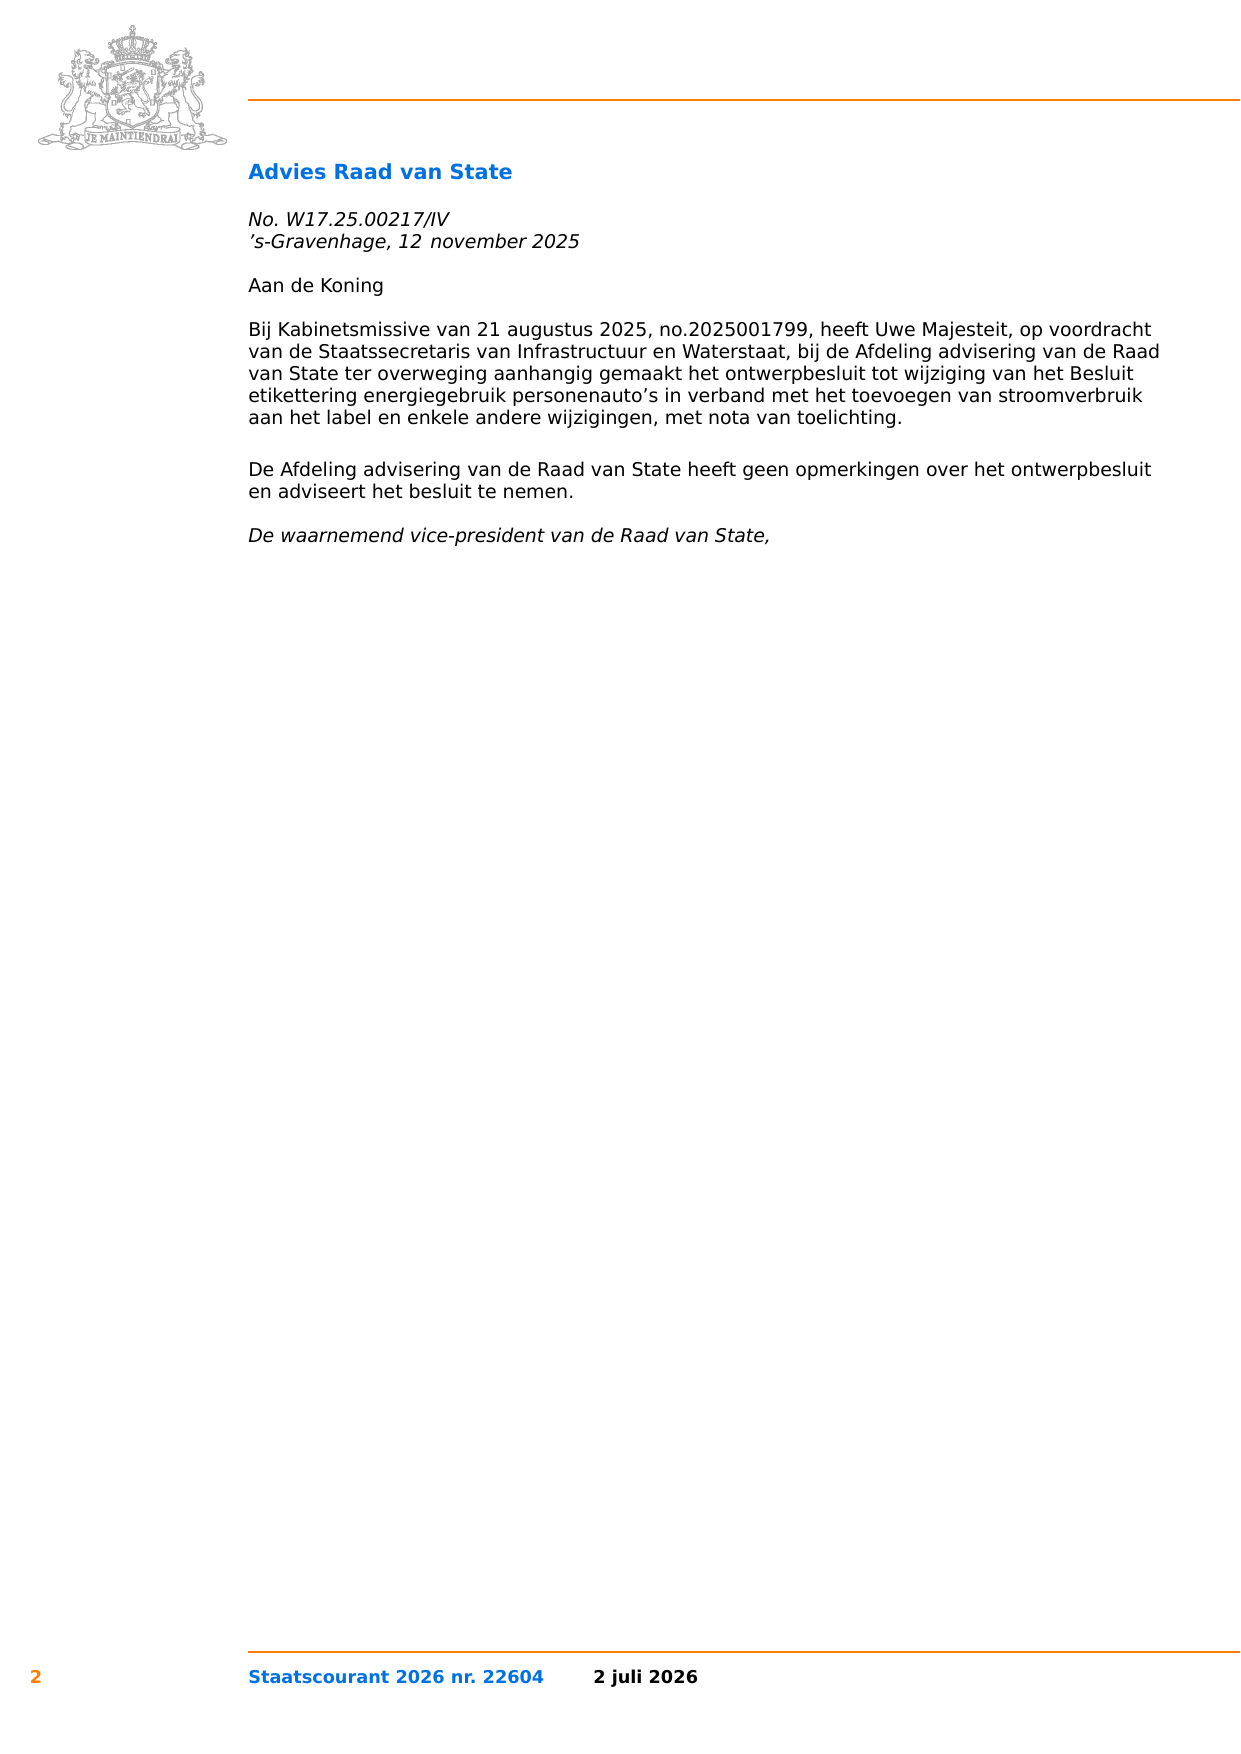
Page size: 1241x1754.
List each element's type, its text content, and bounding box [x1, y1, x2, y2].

text ’s-Gravenhage, 12 november 2025 [248, 231, 1163, 253]
text Aan de Koning [248, 275, 1163, 297]
text De waarnemend vice-president van de Raad van State, [248, 524, 1163, 547]
text De Afdeling advisering van de Raad van State heeft geen opmerkingen over het ontwerpbesluit en adviseert het besluit te nemen. [248, 459, 1163, 503]
subtitle Advies Raad van State [248, 160, 1163, 184]
text No. W17.25.00217/IV [248, 209, 1163, 231]
picture [38, 25, 227, 150]
text Bij Kabinetsmissive van 21 augustus 2025, no.2025001799, heeft Uwe Majesteit, op voordracht van de Staatssecretaris van Infrastructuur en Waterstaat, bij de Afdeling advisering van de Raad van State ter overweging aanhangig gemaakt het ontwerpbesluit tot wijziging van het Besluit etikettering energiegebruik personenauto’s in verband met het toevoegen van stroomverbruik aan het label en enkele andere wijzigingen, met nota van toelichting. [248, 319, 1163, 429]
